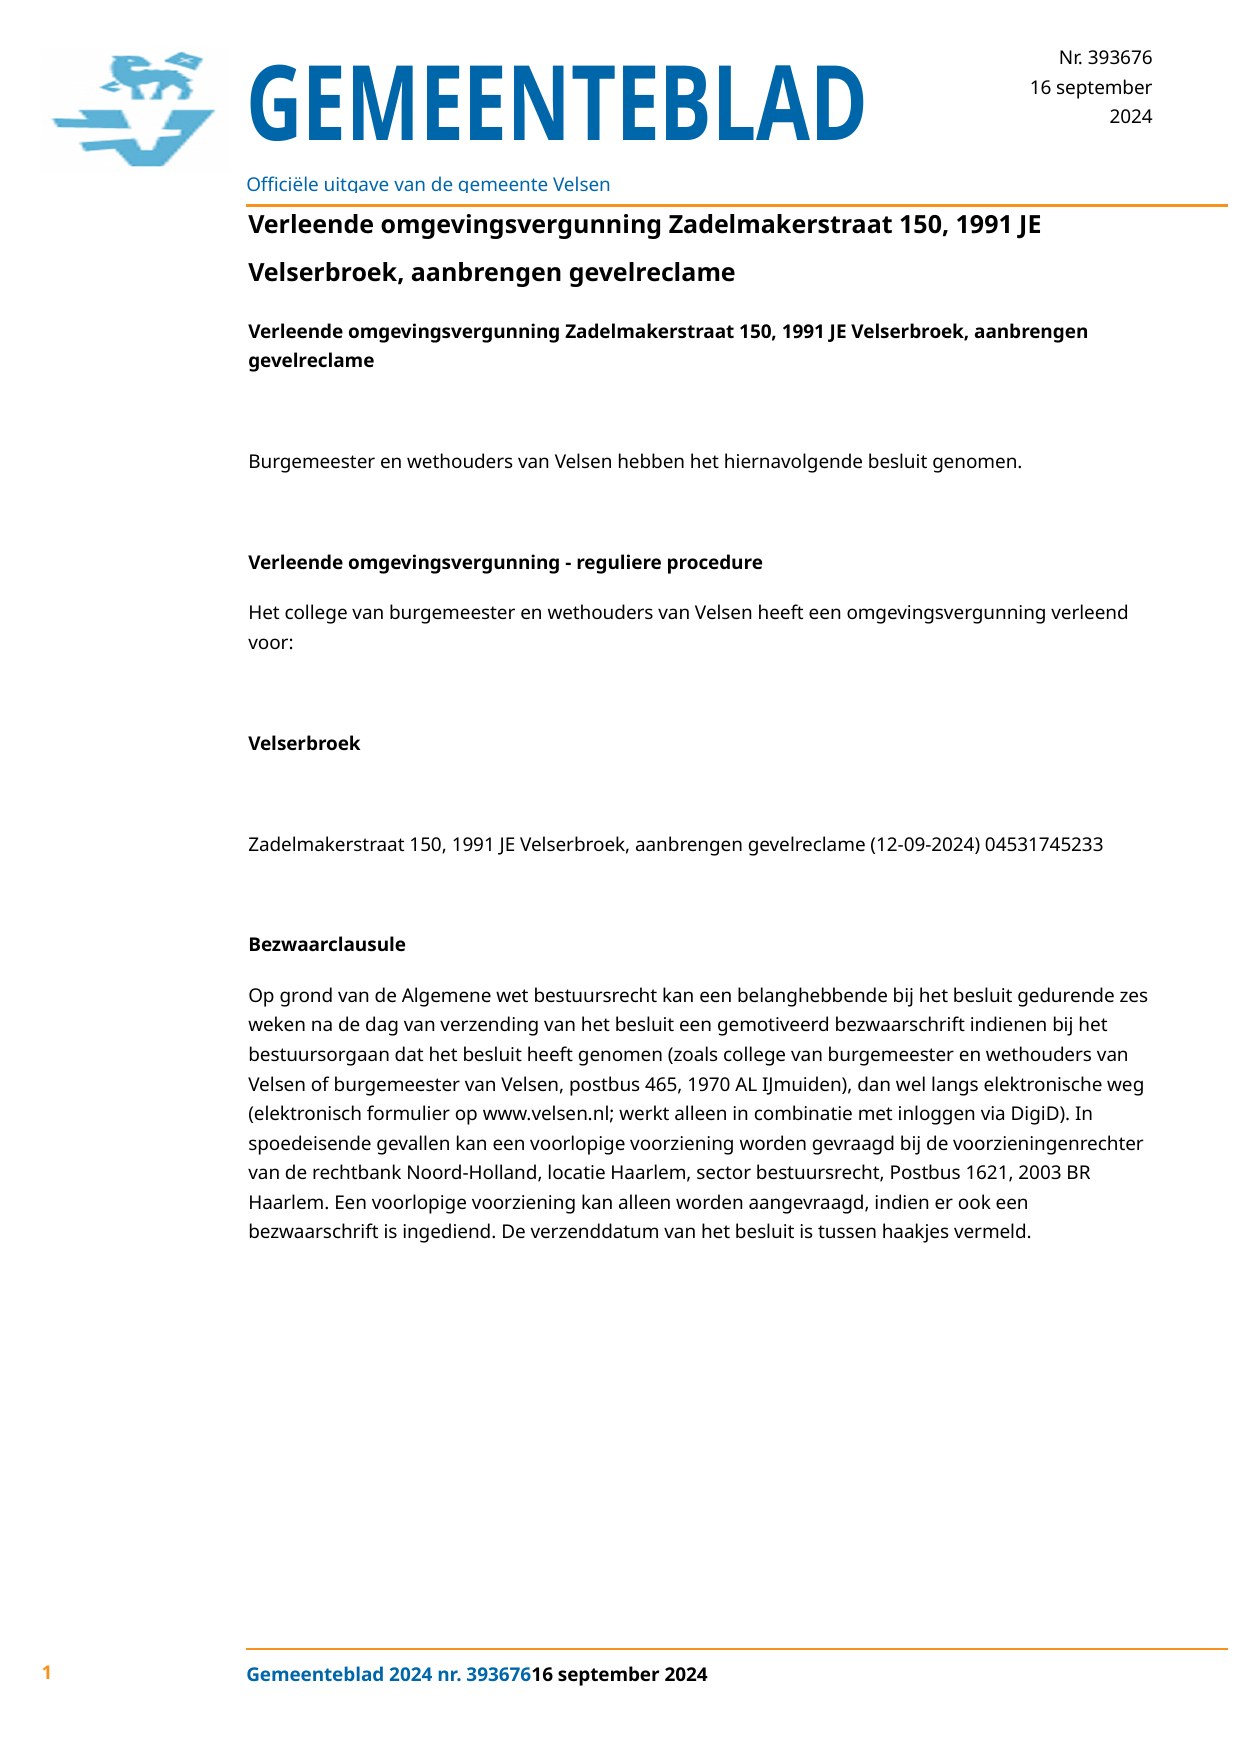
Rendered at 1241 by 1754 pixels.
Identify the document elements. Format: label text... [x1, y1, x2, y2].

text Verleende omgevingsvergunning Zadelmakerstraat 150, 1991 JE Velserbroek, aanbrengen gevelreclame [248, 318, 1152, 373]
picture [41, 47, 231, 172]
text Op grond van de Algemene wet bestuursrecht kan een belanghebbende bij het besluit gedurende zes weken na de dag van verzending van het besluit een gemotiveerd bezwaarschrift indienen bij het bestuursorgaan dat het besluit heeft genomen (zoals college van burgemeester en wethouders van Velsen of burgemeester van Velsen, postbus 465, 1970 AL IJmuiden), dan wel langs elektronische weg (elektronisch formulier op www.velsen.nl; werkt alleen in combinatie met inloggen via DigiD). In spoedeisende gevallen kan een voorlopige voorziening worden gevraagd bij de voorzieningenrechter van de rechtbank Noord-Holland, locatie Haarlem, sector bestuursrecht, Postbus 1621, 2003 BR Haarlem. Een voorlopige voorziening kan alleen worden aangevraagd, indien er ook een bezwaarschrift is ingediend. De verzenddatum van het besluit is tussen haakjes vermeld. [248, 982, 1152, 1244]
text Het college van burgemeester en wethouders van Velsen heeft een omgevingsvergunning verleend voor: [248, 599, 1152, 655]
text Bezwaarclausule [248, 932, 1152, 957]
text Burgemeester en wethouders van Velsen hebben het hiernavolgende besluit genomen. [248, 448, 1152, 474]
text Zadelmakerstraat 150, 1991 JE Velserbroek, aanbrengen gevelreclame (12-09-2024) 04531745233 [248, 831, 1152, 857]
text Velserbroek [248, 730, 1152, 756]
text Verleende omgevingsvergunning Zadelmakerstraat 150, 1991 JE Velserbroek, aanbrengen gevelreclame [248, 207, 1152, 288]
text Verleende omgevingsvergunning - reguliere procedure [248, 549, 1152, 575]
